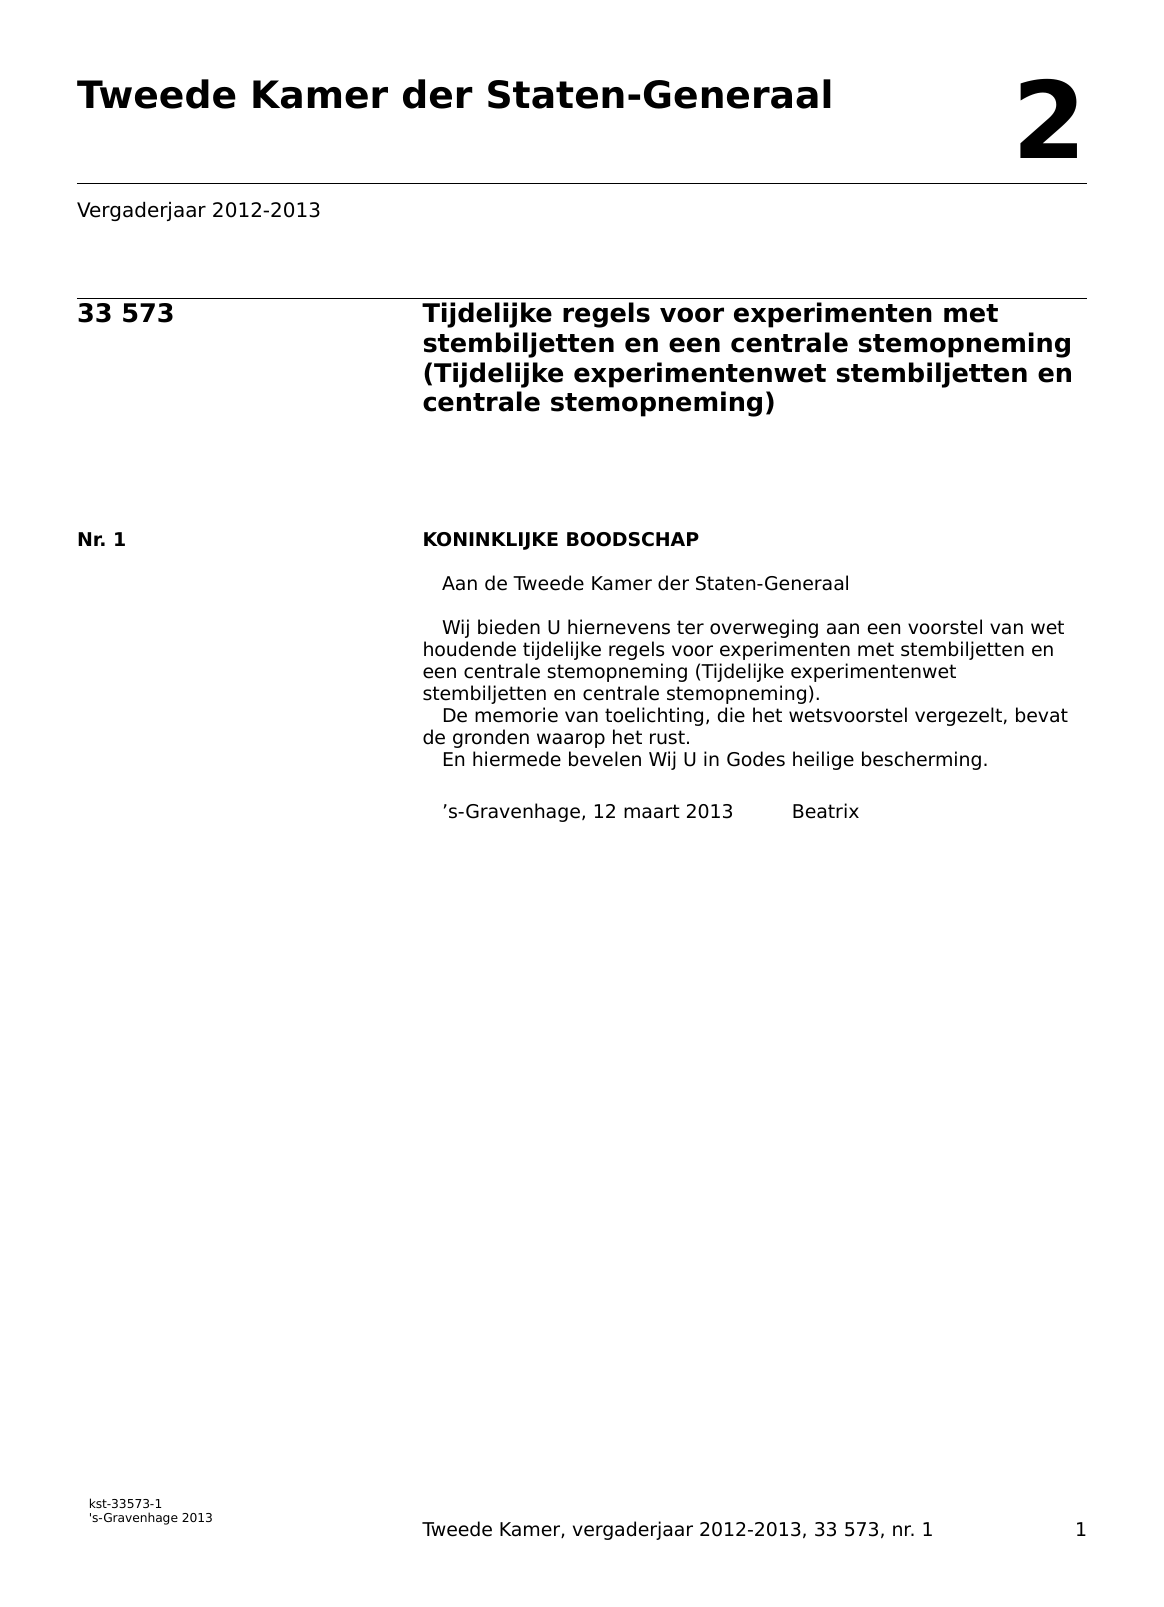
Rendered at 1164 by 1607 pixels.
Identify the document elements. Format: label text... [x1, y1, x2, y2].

table_header 2 [886, 59, 1087, 183]
table_header Tweede Kamer der Staten-Generaal [77, 59, 886, 183]
text kst-33573-1 [88, 1497, 323, 1511]
subtitle Nr. 1 KONINKLIJKE BOODSCHAP [77, 529, 1087, 551]
text En hiermede bevelen Wij U in Godes heilige bescherming. [422, 749, 1087, 771]
table_cell Vergaderjaar 2012-2013 [77, 184, 1087, 298]
text Aan de Tweede Kamer der Staten-Generaal [422, 573, 1087, 595]
text ’s-Gravenhage, 12 maart 2013 Beatrix [422, 801, 1087, 823]
text De memorie van toelichting, die het wetsvoorstel vergezelt, bevat de gronden waarop het rust. [422, 705, 1087, 749]
text Wij bieden U hiernevens ter overweging aan een voorstel van wet houdende tijdelijke regels voor experimenten met stembiljetten en een centrale stemopneming (Tijdelijke experimentenwet stembiljetten en centrale stemopneming). [422, 617, 1087, 705]
text 's-Gravenhage 2013 [88, 1511, 323, 1525]
subtitle 33 573 Tijdelijke regels voor experimenten met stembiljetten en een centrale stemopneming (Tijdelijke experimentenwet stembiljetten en centrale stemopneming) [77, 299, 1087, 418]
